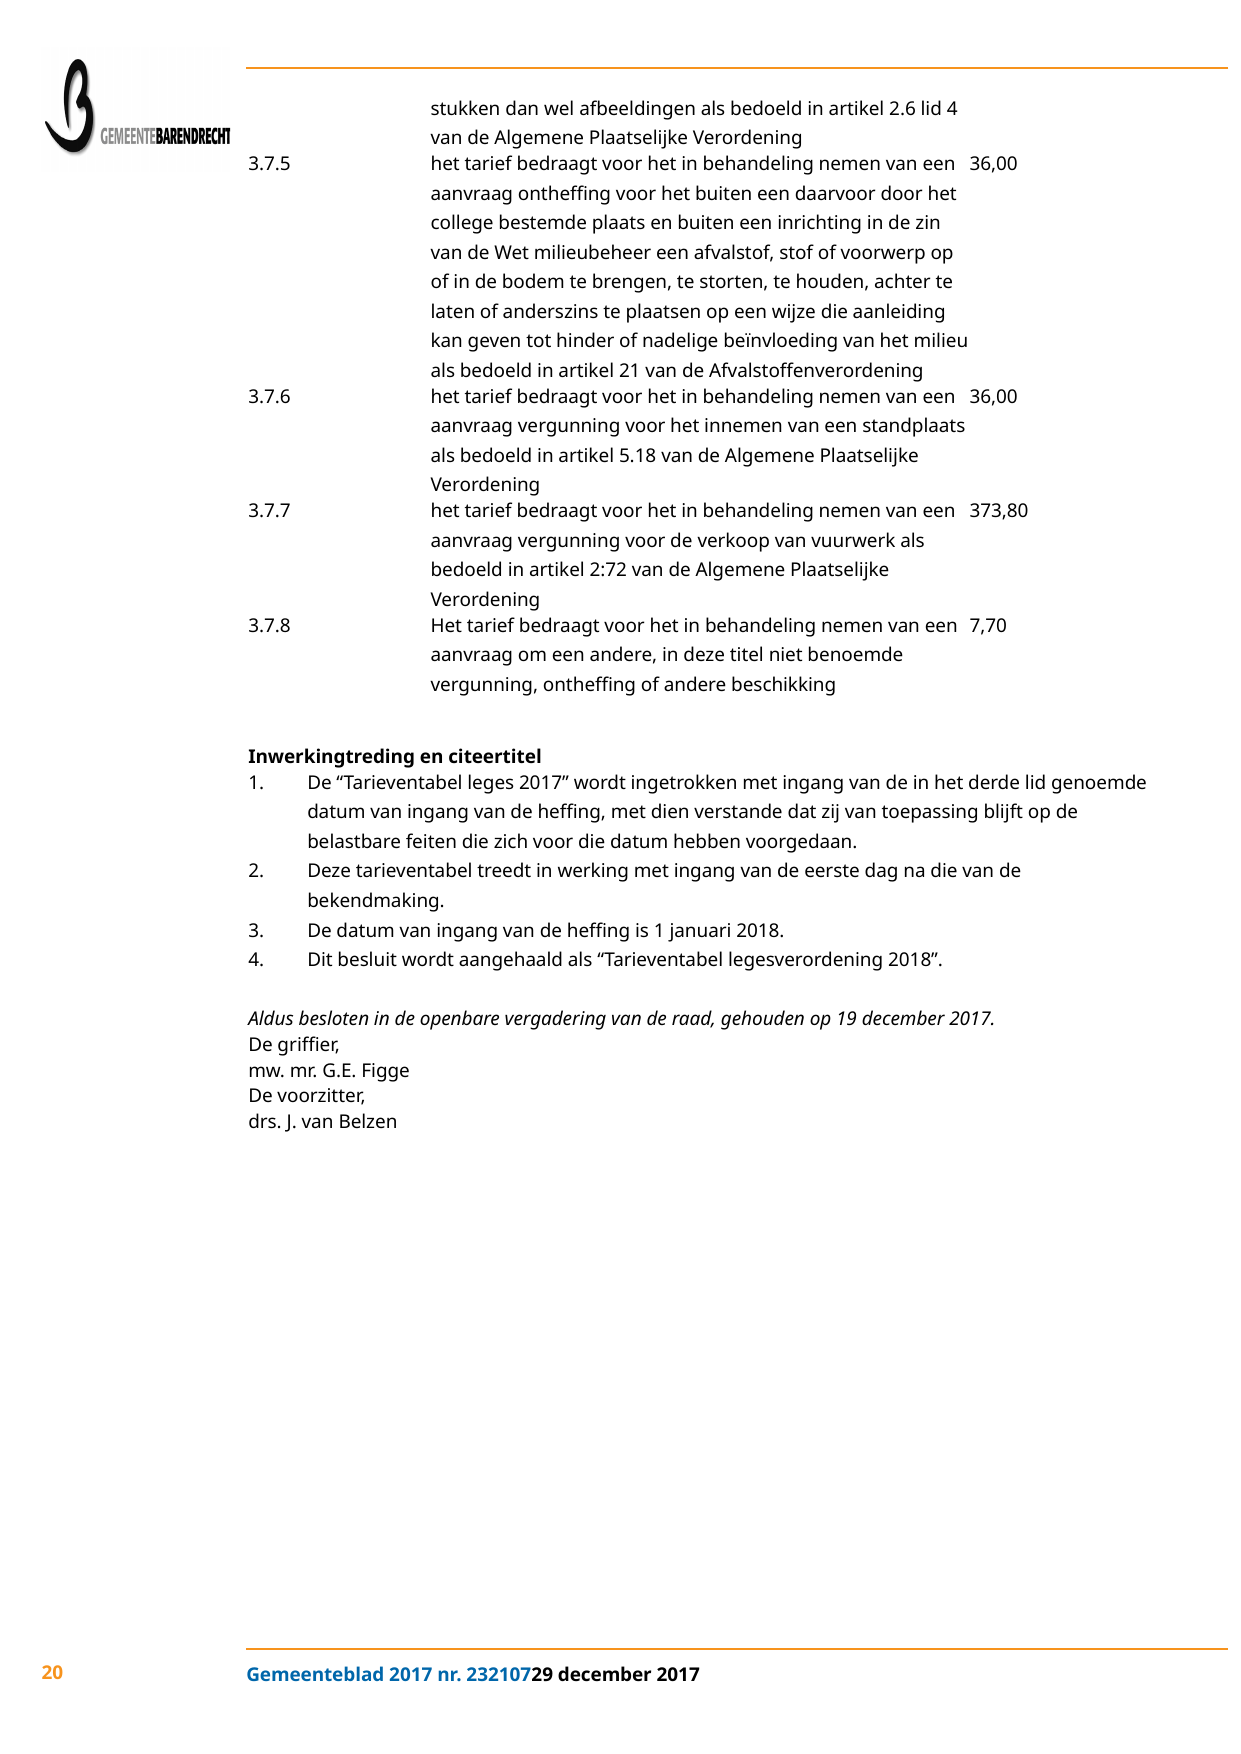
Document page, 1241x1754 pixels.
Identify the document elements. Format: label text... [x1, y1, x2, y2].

list Dit besluit wordt aangehaald als “Tarieventabel legesverordening 2018”. [248, 946, 1152, 972]
table_cell 36,00 [969, 150, 1152, 383]
table_cell 3.7.5 [248, 150, 430, 383]
list De datum van ingang van de heffing is 1 januari 2018. [248, 917, 1152, 942]
text Aldus besloten in de openbare vergadering van de raad, gehouden op 19 december 2017. [248, 1006, 1152, 1031]
table_cell 3.7.7 [248, 498, 430, 612]
text drs. J. van Belzen [248, 1108, 1152, 1134]
table_cell 3.7.6 [248, 383, 430, 497]
text De voorzitter, [248, 1083, 1152, 1108]
table_cell Het tarief bedraagt voor het in behandeling nemen van een aanvraag om een andere, in deze titel niet benoemde vergunning, ontheffing of andere beschikking [430, 612, 969, 697]
list Deze tarieventabel treedt in werking met ingang van de eerste dag na die van de bekendmaking. [248, 858, 1152, 913]
table_cell 36,00 [969, 383, 1152, 497]
list De “Tarieventabel leges 2017” wordt ingetrokken met ingang van de in het derde lid genoemde datum van ingang van de heffing, met dien verstande dat zij van toepassing blijft op de belastbare feiten die zich voor die datum hebben voorgedaan. [248, 769, 1152, 854]
table_cell het tarief bedraagt voor het in behandeling nemen van een aanvraag ontheffing voor het buiten een daarvoor door het college bestemde plaats en buiten een inrichting in de zin van de Wet milieubeheer een afvalstof, stof of voorwerp op of in de bodem te brengen, te storten, te houden, achter te laten of anderszins te plaatsen op een wijze die aanleiding kan geven tot hinder of nadelige beïnvloeding van het milieu als bedoeld in artikel 21 van de Afvalstoffenverordening [430, 150, 969, 383]
table_cell 373,80 [969, 498, 1152, 612]
text De griffier, [248, 1031, 1152, 1057]
picture [41, 47, 231, 172]
table_cell 7,70 [969, 612, 1152, 697]
table_cell het tarief bedraagt voor het in behandeling nemen van een aanvraag vergunning voor het innemen van een standplaats als bedoeld in artikel 5.18 van de Algemene Plaatselijke Verordening [430, 383, 969, 497]
table_cell 3.7.8 [248, 612, 430, 697]
text Inwerkingtreding en citeertitel [248, 743, 1152, 769]
text mw. mr. G.E. Figge [248, 1057, 1152, 1083]
table_cell [248, 95, 430, 150]
table_cell [969, 95, 1152, 150]
table_cell het tarief bedraagt voor het in behandeling nemen van een aanvraag vergunning voor de verkoop van vuurwerk als bedoeld in artikel 2:72 van de Algemene Plaatselijke Verordening [430, 498, 969, 612]
table_cell stukken dan wel afbeeldingen als bedoeld in artikel 2.6 lid 4 van de Algemene Plaatselijke Verordening [430, 95, 969, 150]
